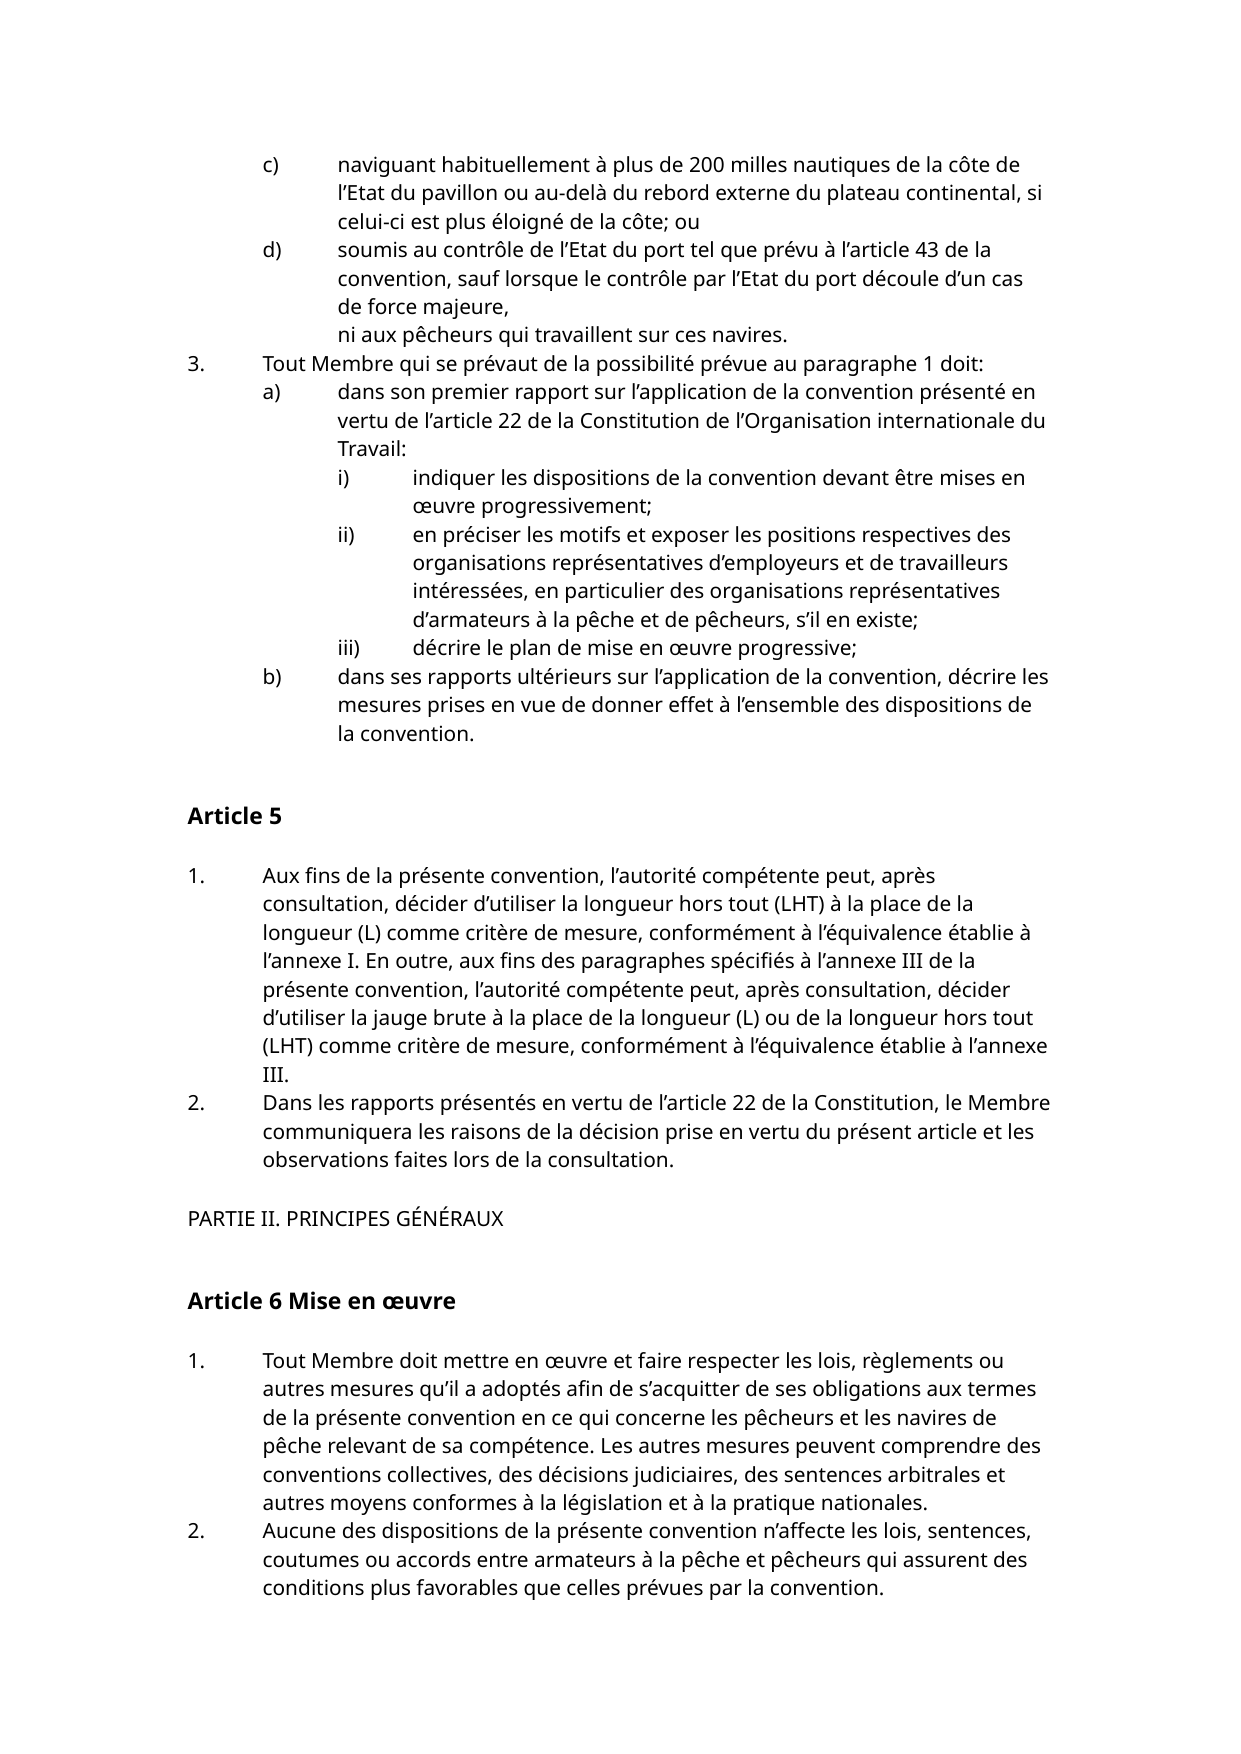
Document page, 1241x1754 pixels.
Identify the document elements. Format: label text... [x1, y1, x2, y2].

list décrire le plan de mise en œuvre progressive; [337, 633, 1053, 662]
list indiquer les dispositions de la convention devant être mises en œuvre progressivement; [337, 463, 1053, 520]
list Tout Membre qui se prévaut de la possibilité prévue au paragraphe 1 doit: [187, 349, 1053, 377]
list dans ses rapports ultérieurs sur l’application de la convention, décrire les mesures prises en vue de donner effet à l’ensemble des dispositions de la convention. [262, 662, 1053, 747]
list Dans les rapports présentés en vertu de l’article 22 de la Constitution, le Membre communiquera les raisons de la décision prise en vertu du présent article et les observations faites lors de la consultation. [187, 1088, 1053, 1174]
list naviguant habituellement à plus de 200 milles nautiques de la côte de l’Etat du pavillon ou au-delà du rebord externe du plateau continental, si celui-ci est plus éloigné de la côte; ou [262, 150, 1053, 235]
list soumis au contrôle de l’Etat du port tel que prévu à l’article 43 de la convention, sauf lorsque le contrôle par l’Etat du port découle d’un cas de force majeure, [262, 235, 1053, 321]
subtitle Article 5 [187, 800, 1053, 831]
list ni aux pêcheurs qui travaillent sur ces navires. [262, 321, 1053, 349]
subtitle PARTIE II. PRINCIPES GÉNÉRAUX [187, 1204, 1053, 1232]
list Aux fins de la présente convention, l’autorité compétente peut, après consultation, décider d’utiliser la longueur hors tout (LHT) à la place de la longueur (L) comme critère de mesure, conformément à l’équivalence établie à l’annexe I. En outre, aux fins des paragraphes spécifiés à l’annexe III de la présente convention, l’autorité compétente peut, après consultation, décider d’utiliser la jauge brute à la place de la longueur (L) ou de la longueur hors tout (LHT) comme critère de mesure, conformément à l’équivalence établie à l’annexe III. [187, 861, 1053, 1088]
list en préciser les motifs et exposer les positions respectives des organisations représentatives d’employeurs et de travailleurs intéressées, en particulier des organisations représentatives d’armateurs à la pêche et de pêcheurs, s’il en existe; [337, 520, 1053, 633]
list Aucune des dispositions de la présente convention n’affecte les lois, sentences, coutumes ou accords entre armateurs à la pêche et pêcheurs qui assurent des conditions plus favorables que celles prévues par la convention. [187, 1517, 1053, 1602]
list Tout Membre doit mettre en œuvre et faire respecter les lois, règlements ou autres mesures qu’il a adoptés afin de s’acquitter de ses obligations aux termes de la présente convention en ce qui concerne les pêcheurs et les navires de pêche relevant de sa compétence. Les autres mesures peuvent comprendre des conventions collectives, des décisions judiciaires, des sentences arbitrales et autres moyens conformes à la législation et à la pratique nationales. [187, 1346, 1053, 1517]
subtitle Article 6 Mise en œuvre [187, 1285, 1053, 1316]
list dans son premier rapport sur l’application de la convention présenté en vertu de l’article 22 de la Constitution de l’Organisation internationale du Travail: [262, 377, 1053, 463]
